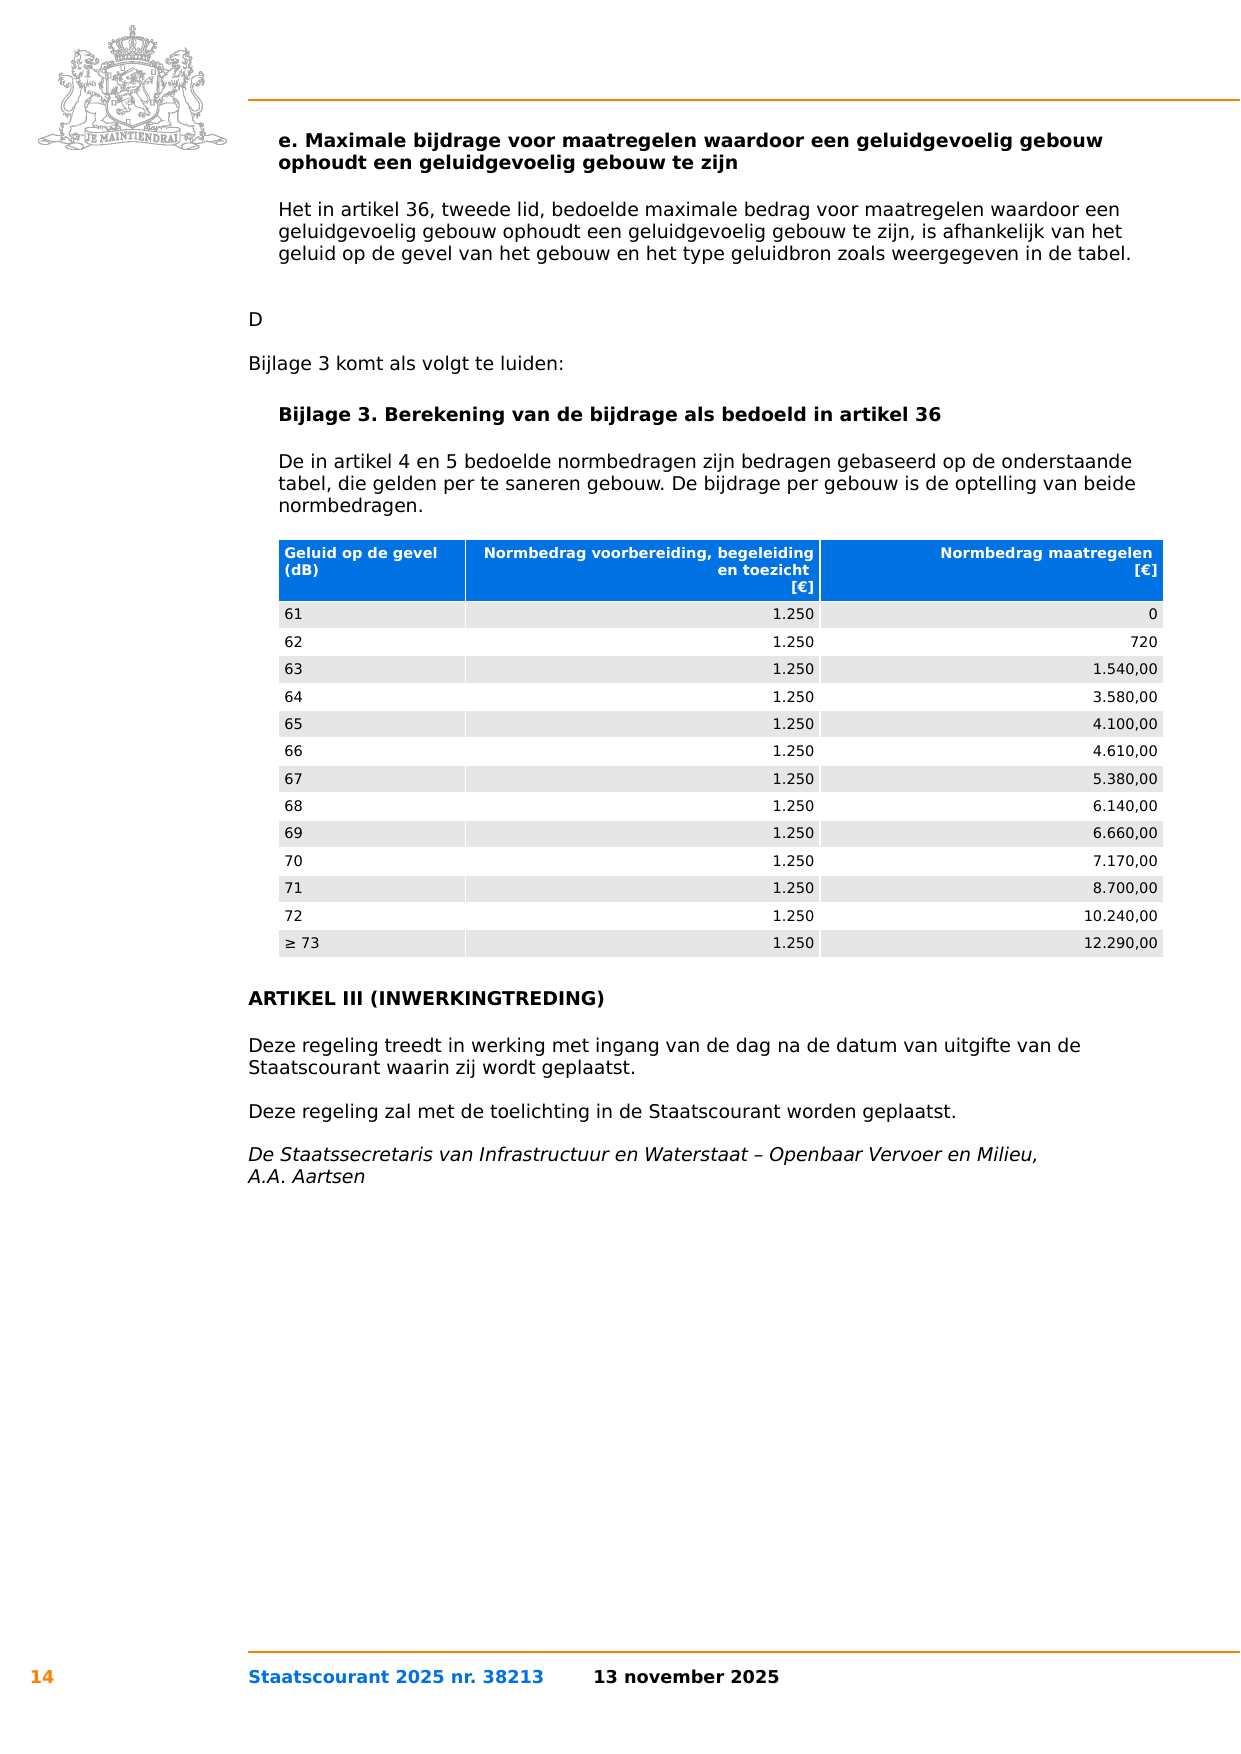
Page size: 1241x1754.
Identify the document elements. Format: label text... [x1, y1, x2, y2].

table_cell 69 [279, 821, 465, 847]
text Bijlage 3 komt als volgt te luiden: [248, 352, 1163, 374]
table_cell 7.170,00 [821, 848, 1163, 874]
table_header Geluid op de gevel (dB) [279, 540, 465, 601]
table_cell 1.250 [466, 876, 819, 902]
table_cell 1.250 [466, 656, 819, 683]
table_cell 70 [279, 848, 465, 874]
text De in artikel 4 en 5 bedoelde normbedragen zijn bedragen gebaseerd op de onderstaande tabel, die gelden per te saneren gebouw. De bijdrage per gebouw is de optelling van beide normbedragen. [278, 451, 1163, 517]
table_cell 1.250 [466, 684, 819, 710]
text Het in artikel 36, tweede lid, bedoelde maximale bedrag voor maatregelen waardoor een geluidgevoelig gebouw ophoudt een geluidgevoelig gebouw te zijn, is afhankelijk van het geluid op de gevel van het gebouw en het type geluidbron zoals weergegeven in de tabel. [278, 199, 1163, 265]
table_cell 6.660,00 [821, 821, 1163, 847]
subtitle Bijlage 3. Berekening van de bijdrage als bedoeld in artikel 36 [278, 404, 1163, 426]
table_cell 1.540,00 [821, 656, 1163, 683]
table_cell 62 [279, 629, 465, 655]
table_cell 64 [279, 684, 465, 710]
table_cell 4.610,00 [821, 739, 1163, 765]
table_cell 720 [821, 629, 1163, 655]
table_cell 61 [279, 602, 465, 628]
table_header Normbedrag maatregelen [€] [821, 540, 1163, 601]
table_header Normbedrag voorbereiding, begeleiding en toezicht [€] [466, 540, 819, 601]
subtitle ARTIKEL III (INWERKINGTREDING) [248, 988, 1163, 1010]
table_cell 66 [279, 739, 465, 765]
table_cell 1.250 [466, 903, 819, 929]
table_cell 12.290,00 [821, 930, 1163, 957]
table_cell 67 [279, 766, 465, 792]
subtitle e. Maximale bijdrage voor maatregelen waardoor een geluidgevoelig gebouw ophoudt een geluidgevoelig gebouw te zijn [278, 130, 1163, 174]
table_cell 1.250 [466, 711, 819, 737]
table_cell 5.380,00 [821, 766, 1163, 792]
table_cell 1.250 [466, 848, 819, 874]
table_cell 6.140,00 [821, 793, 1163, 820]
table_cell 1.250 [466, 739, 819, 765]
table_cell 8.700,00 [821, 876, 1163, 902]
table_cell 4.100,00 [821, 711, 1163, 737]
table_cell 72 [279, 903, 465, 929]
text D [248, 308, 1163, 331]
table_cell 1.250 [466, 602, 819, 628]
table_cell 71 [279, 876, 465, 902]
text De Staatssecretaris van Infrastructuur en Waterstaat – Openbaar Vervoer en Milieu, A.A. Aartsen [248, 1144, 1163, 1188]
table_cell 1.250 [466, 629, 819, 655]
table_cell ≥ 73 [279, 930, 465, 957]
table_cell 1.250 [466, 793, 819, 820]
table_cell 1.250 [466, 766, 819, 792]
table_cell 3.580,00 [821, 684, 1163, 710]
text Deze regeling zal met de toelichting in de Staatscourant worden geplaatst. [248, 1101, 1163, 1122]
table_cell 68 [279, 793, 465, 820]
text Deze regeling treedt in werking met ingang van de dag na de datum van uitgifte van de Staatscourant waarin zij wordt geplaatst. [248, 1035, 1163, 1079]
table_cell 63 [279, 656, 465, 683]
table_cell 65 [279, 711, 465, 737]
picture [38, 25, 227, 150]
table_cell 0 [821, 602, 1163, 628]
table_cell 10.240,00 [821, 903, 1163, 929]
table_cell 1.250 [466, 821, 819, 847]
table_cell 1.250 [466, 930, 819, 957]
